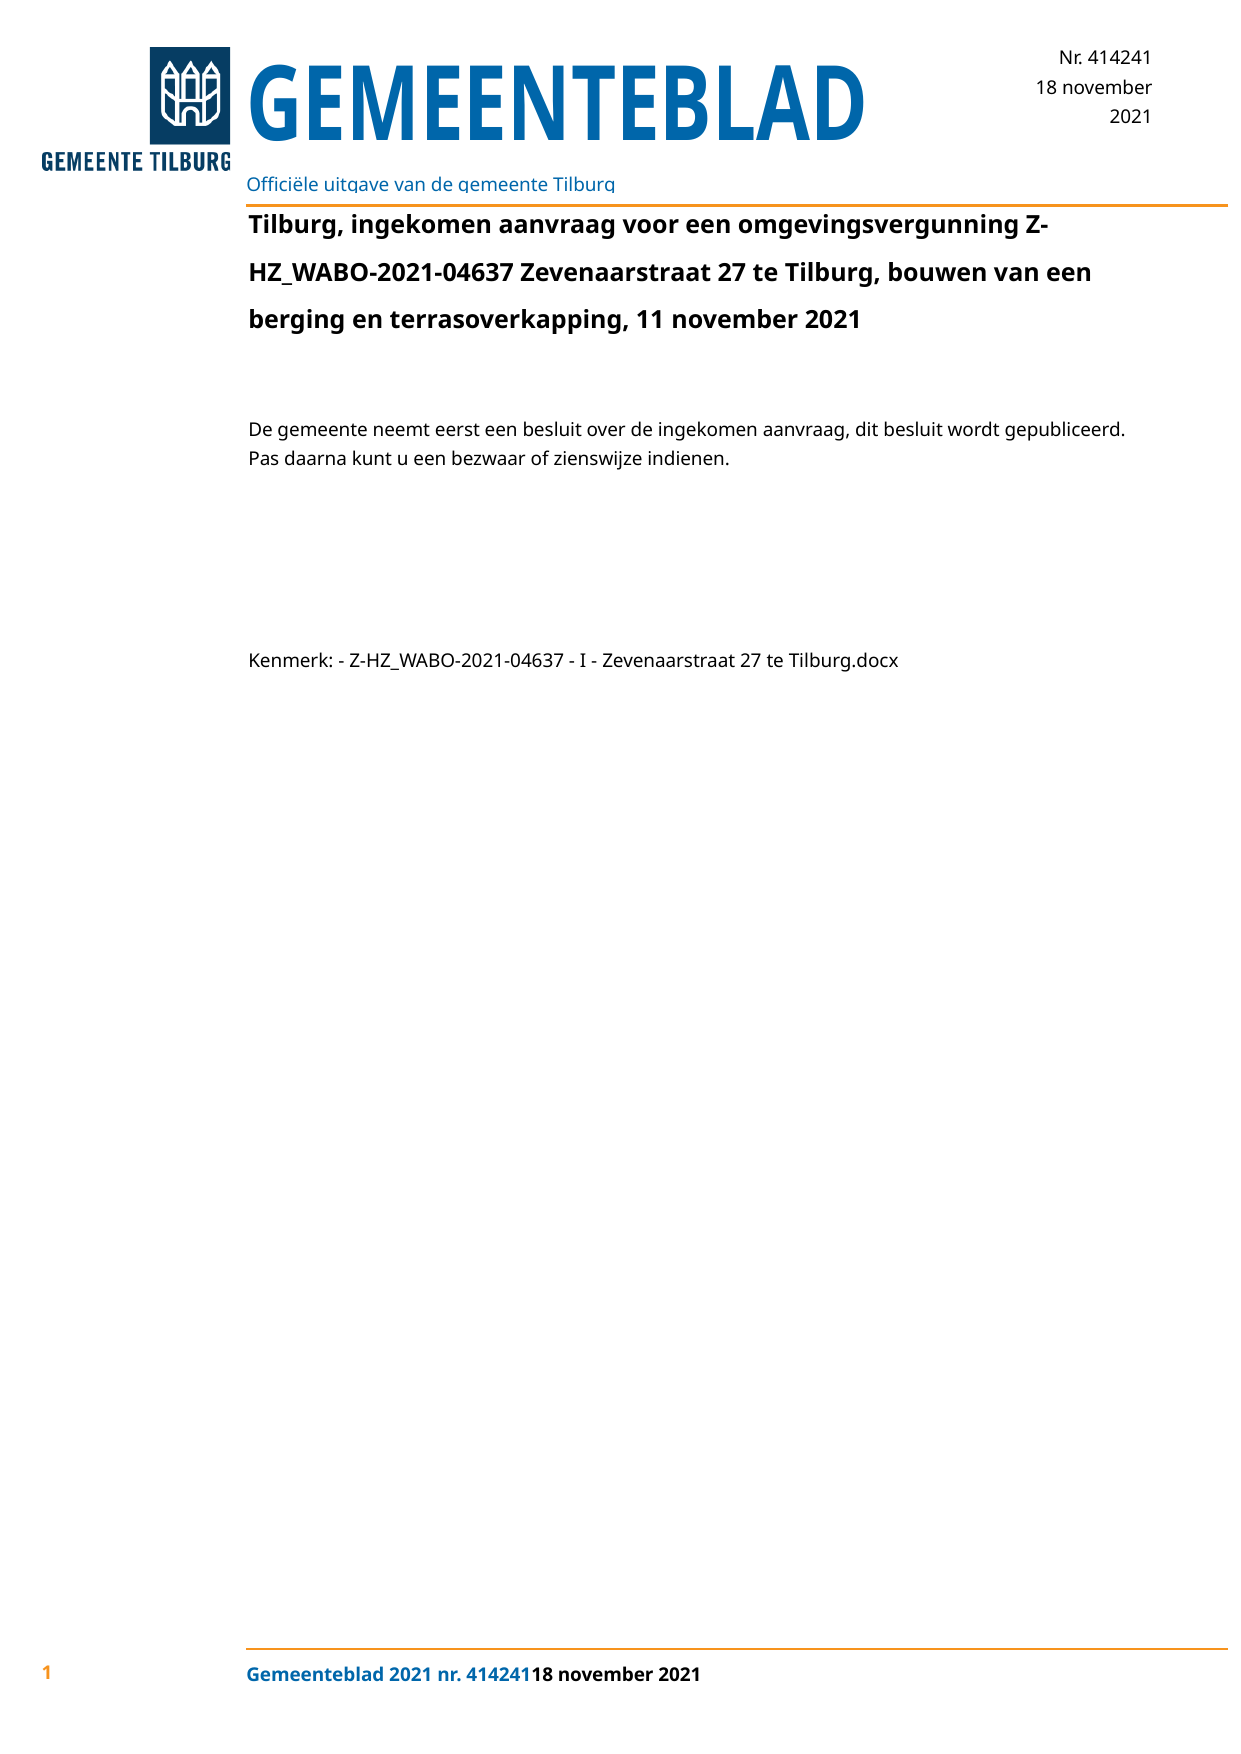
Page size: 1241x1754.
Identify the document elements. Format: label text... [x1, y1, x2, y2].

text Kenmerk: - Z-HZ_WABO-2021-04637 - I - Zevenaarstraat 27 te Tilburg.docx [248, 647, 1152, 673]
text Tilburg, ingekomen aanvraag voor een omgevingsvergunning Z-HZ_WABO-2021-04637 Zevenaarstraat 27 te Tilburg, bouwen van een berging en terrasoverkapping, 11 november 2021 [248, 207, 1152, 336]
picture [41, 47, 231, 172]
text De gemeente neemt eerst een besluit over de ingekomen aanvraag, dit besluit wordt gepubliceerd. Pas daarna kunt u een bezwaar of zienswijze indienen. [248, 416, 1152, 471]
